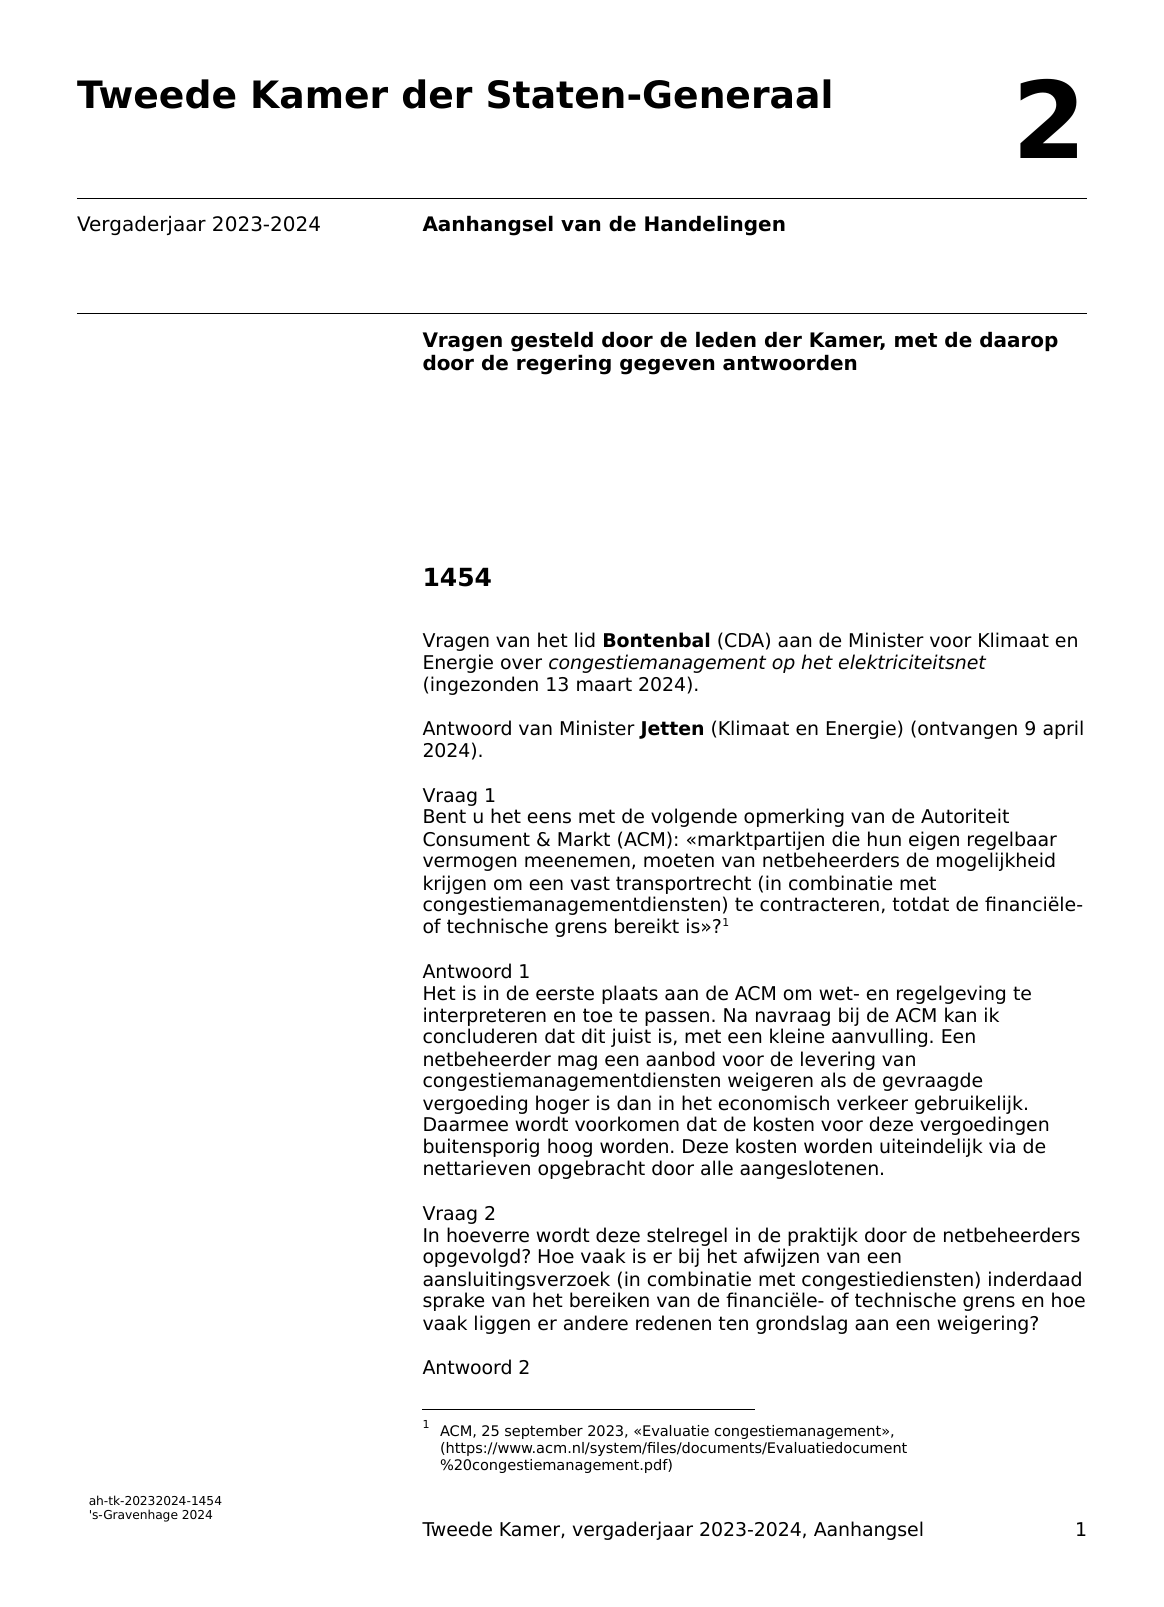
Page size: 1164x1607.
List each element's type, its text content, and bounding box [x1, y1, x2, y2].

text 's-Gravenhage 2024 [88, 1508, 323, 1522]
text Antwoord 2 [422, 1357, 1087, 1378]
text 1454 [422, 563, 1087, 592]
table_cell Vergaderjaar 2023-2024 [77, 199, 422, 313]
text ah-tk-20232024-1454 [88, 1494, 323, 1508]
text Antwoord 1 [422, 961, 1087, 982]
table_cell Vragen gesteld door de leden der Kamer, met de daarop door de regering gegeven antwoorden [422, 314, 1087, 375]
text Het is in de eerste plaats aan de ACM om wet- en regelgeving te interpreteren en toe te passen. Na navraag bij de ACM kan ik concluderen dat dit juist is, met een kleine aanvulling. Een netbeheerder mag een aanbod voor de levering van congestiemanagementdiensten weigeren als de gevraagde vergoeding hoger is dan in het economisch verkeer gebruikelijk. Daarmee wordt voorkomen dat de kosten voor deze vergoedingen buitensporig hoog worden. Deze kosten worden uiteindelijk via de nettarieven opgebracht door alle aangeslotenen. [422, 982, 1087, 1180]
table_cell Aanhangsel van de Handelingen [422, 199, 1087, 313]
text In hoeverre wordt deze stelregel in de praktijk door de netbeheerders opgevolgd? Hoe vaak is er bij het afwijzen van een aansluitingsverzoek (in combinatie met congestiediensten) inderdaad sprake van het bereiken van de financiële- of technische grens en hoe vaak liggen er andere redenen ten grondslag aan een weigering? [422, 1224, 1087, 1334]
text Vragen van het lid Bontenbal (CDA) aan de Minister voor Klimaat en Energie over congestiemanagement op het elektriciteitsnet (ingezonden 13 maart 2024). [422, 630, 1087, 696]
table_cell [77, 314, 422, 375]
text Bent u het eens met de volgende opmerking van de Autoriteit Consument & Markt (ACM): «marktpartijen die hun eigen regelbaar vermogen meenemen, moeten van netbeheerders de mogelijkheid krijgen om een vast transportrecht (in combinatie met congestiemanagementdiensten) te contracteren, totdat de financiële- of technische grens bereikt is»? [422, 806, 1087, 938]
table_header Tweede Kamer der Staten-Generaal [77, 59, 886, 198]
table_header 2 [886, 59, 1087, 198]
text Antwoord van Minister Jetten (Klimaat en Energie) (ontvangen 9 april 2024). [422, 718, 1087, 762]
text ACM, 25 september 2023, «Evaluatie congestiemanagement», (https://www.acm.nl/system/files/documents/Evaluatiedocument%20congestiemanagement.pdf) [422, 1418, 1087, 1474]
text Vraag 1 [422, 784, 1087, 806]
text Vraag 2 [422, 1202, 1087, 1224]
